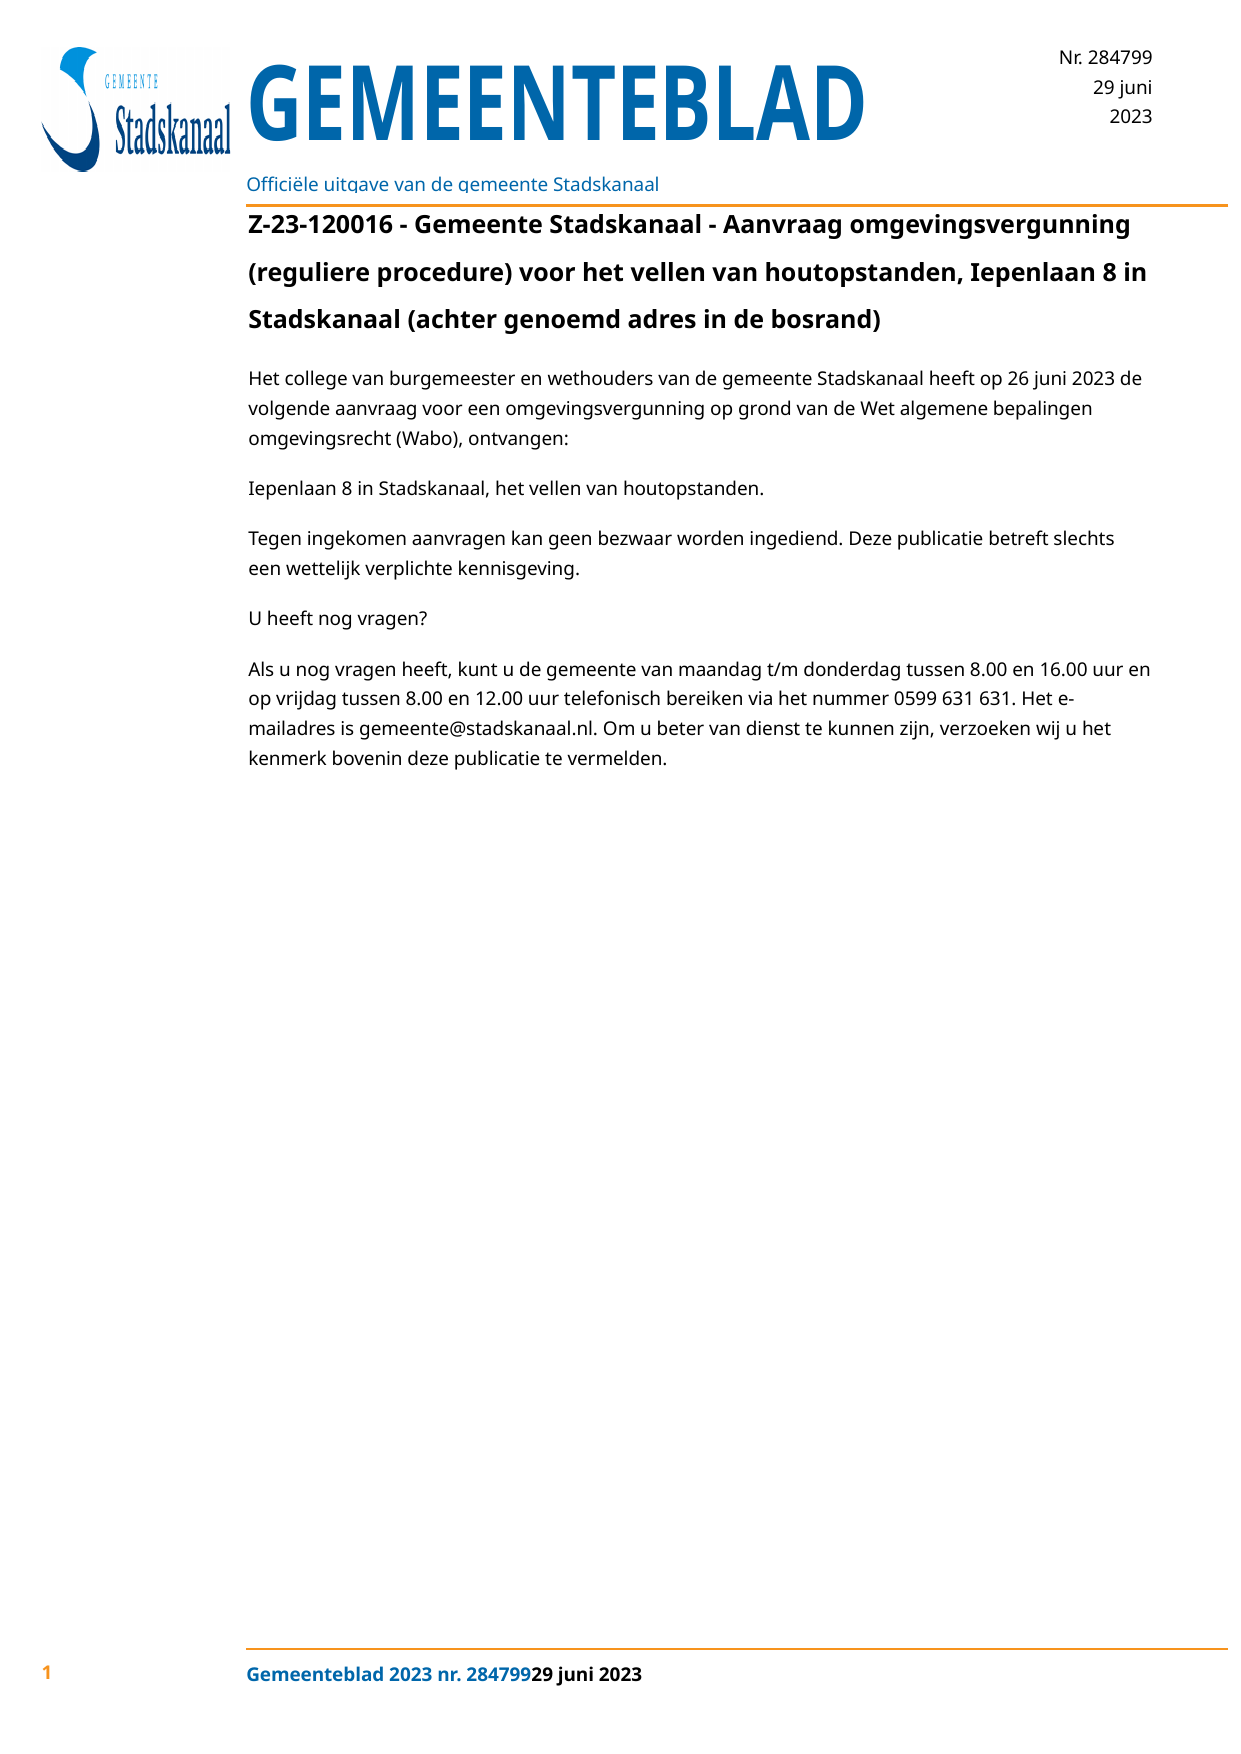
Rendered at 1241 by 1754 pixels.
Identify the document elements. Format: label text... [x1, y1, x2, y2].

text Tegen ingekomen aanvragen kan geen bezwaar worden ingediend. Deze publicatie betreft slechts een wettelijk verplichte kennisgeving. [248, 526, 1152, 581]
text Iepenlaan 8 in Stadskanaal, het vellen van houtopstanden. [248, 475, 1152, 501]
text Z-23-120016 - Gemeente Stadskanaal - Aanvraag omgevingsvergunning (reguliere procedure) voor het vellen van houtopstanden, Iepenlaan 8 in Stadskanaal (achter genoemd adres in de bosrand) [248, 207, 1152, 336]
picture [41, 47, 231, 172]
text Het college van burgemeester en wethouders van de gemeente Stadskanaal heeft op 26 juni 2023 de volgende aanvraag voor een omgevingsvergunning op grond van de Wet algemene bepalingen omgevingsrecht (Wabo), ontvangen: [248, 366, 1152, 450]
text U heeft nog vragen? [248, 606, 1152, 631]
text Als u nog vragen heeft, kunt u de gemeente van maandag t/m donderdag tussen 8.00 en 16.00 uur en op vrijdag tussen 8.00 en 12.00 uur telefonisch bereiken via het nummer 0599 631 631. Het e-mailadres is gemeente@stadskanaal.nl. Om u beter van dienst te kunnen zijn, verzoeken wij u het kenmerk bovenin deze publicatie te vermelden. [248, 656, 1152, 770]
